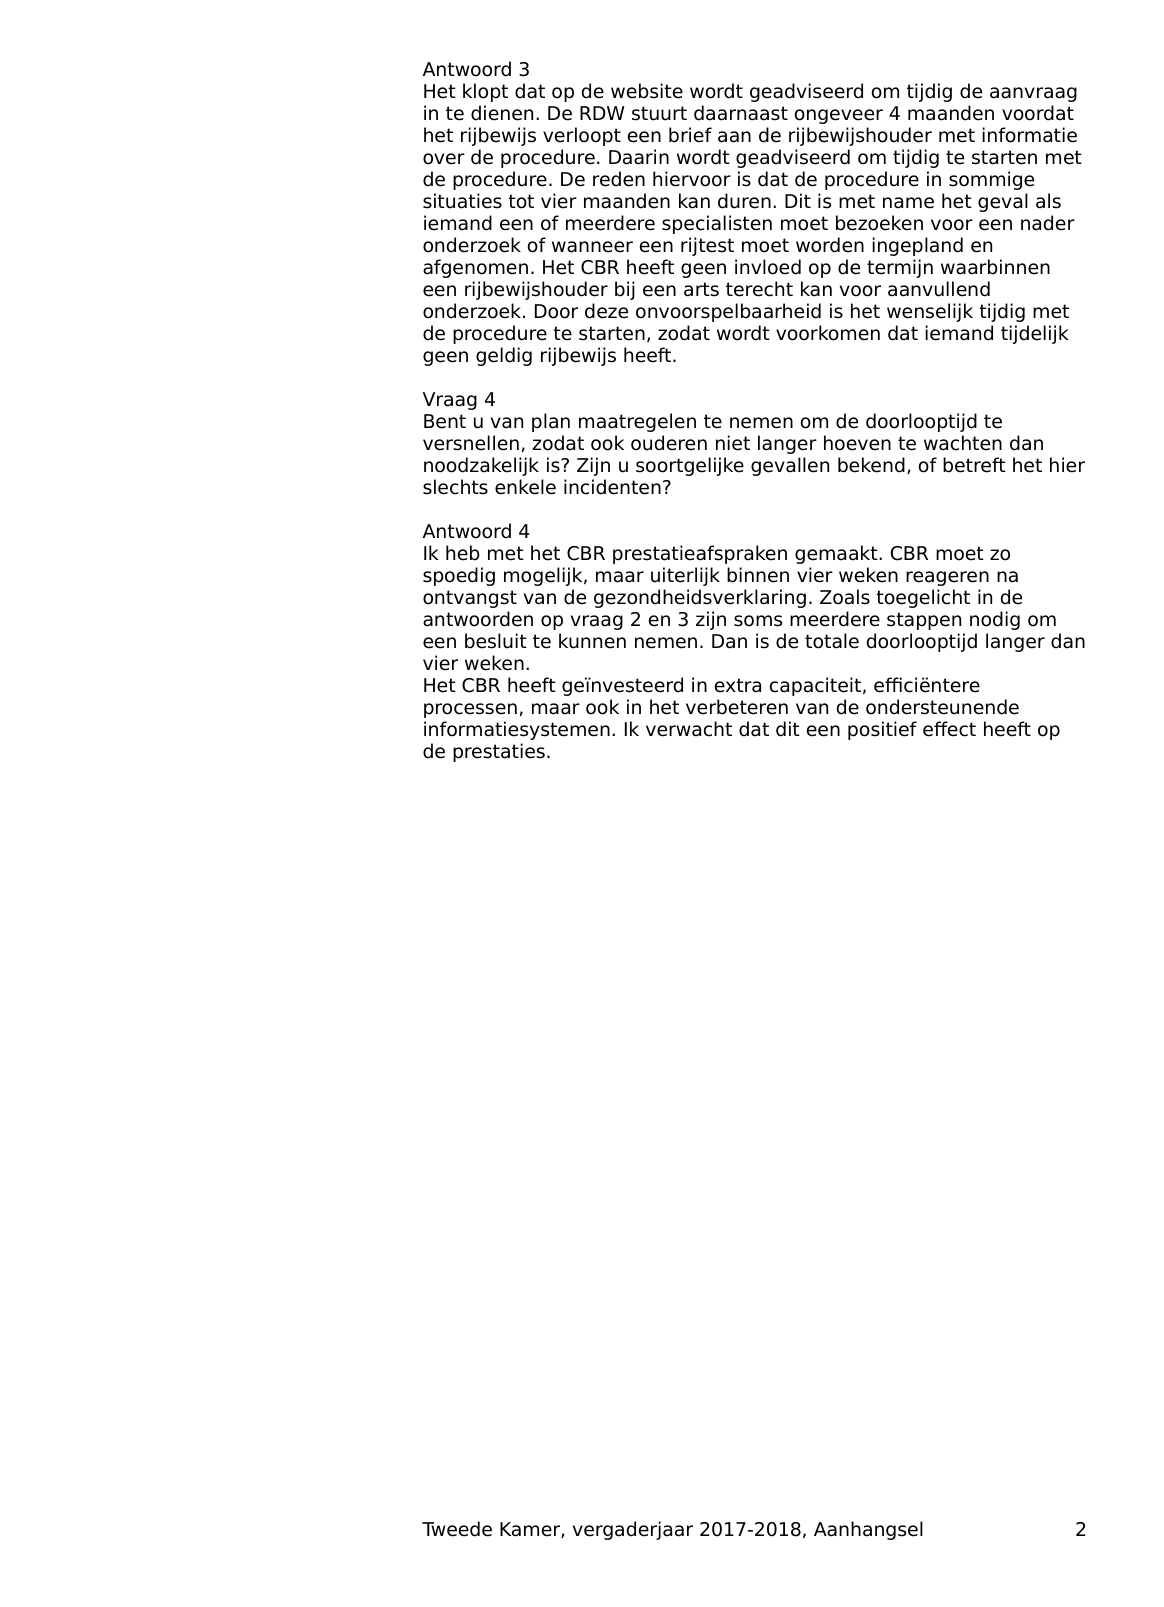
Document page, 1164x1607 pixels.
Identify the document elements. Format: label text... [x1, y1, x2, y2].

text Bent u van plan maatregelen te nemen om de doorlooptijd te versnellen, zodat ook ouderen niet langer hoeven te wachten dan noodzakelijk is? Zijn u soortgelijke gevallen bekend, of betreft het hier slechts enkele incidenten? [422, 411, 1087, 499]
text Het klopt dat op de website wordt geadviseerd om tijdig de aanvraag in te dienen. De RDW stuurt daarnaast ongeveer 4 maanden voordat het rijbewijs verloopt een brief aan de rijbewijshouder met informatie over de procedure. Daarin wordt geadviseerd om tijdig te starten met de procedure. De reden hiervoor is dat de procedure in sommige situaties tot vier maanden kan duren. Dit is met name het geval als iemand een of meerdere specialisten moet bezoeken voor een nader onderzoek of wanneer een rijtest moet worden ingepland en afgenomen. Het CBR heeft geen invloed op de termijn waarbinnen een rijbewijshouder bij een arts terecht kan voor aanvullend onderzoek. Door deze onvoorspelbaarheid is het wenselijk tijdig met de procedure te starten, zodat wordt voorkomen dat iemand tijdelijk geen geldig rijbewijs heeft. [422, 81, 1087, 367]
text Antwoord 3 [422, 59, 1087, 81]
text Het CBR heeft geïnvesteerd in extra capaciteit, efficiëntere processen, maar ook in het verbeteren van de ondersteunende informatiesystemen. Ik verwacht dat dit een positief effect heeft op de prestaties. [422, 675, 1087, 763]
text Ik heb met het CBR prestatieafspraken gemaakt. CBR moet zo spoedig mogelijk, maar uiterlijk binnen vier weken reageren na ontvangst van de gezondheidsverklaring. Zoals toegelicht in de antwoorden op vraag 2 en 3 zijn soms meerdere stappen nodig om een besluit te kunnen nemen. Dan is de totale doorlooptijd langer dan vier weken. [422, 543, 1087, 675]
text Antwoord 4 [422, 521, 1087, 543]
text Vraag 4 [422, 389, 1087, 411]
